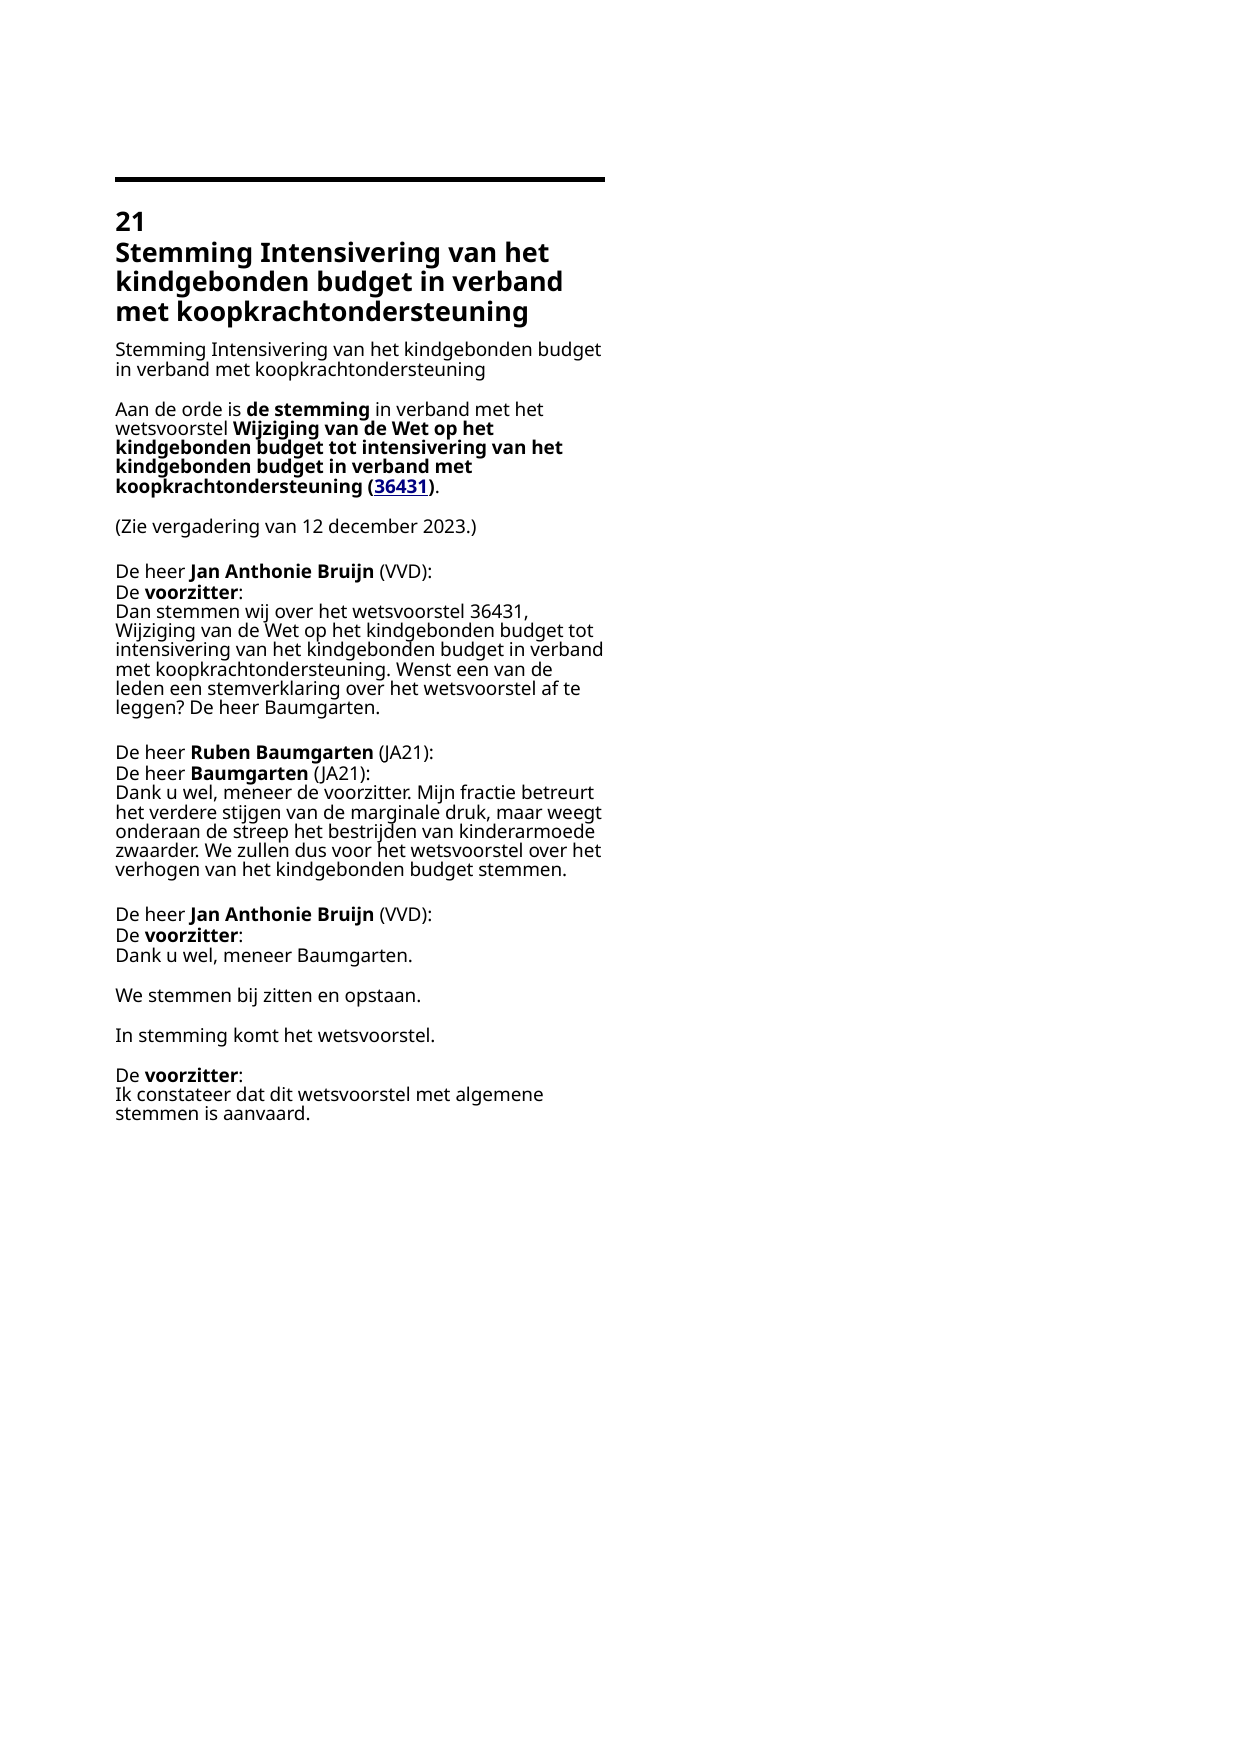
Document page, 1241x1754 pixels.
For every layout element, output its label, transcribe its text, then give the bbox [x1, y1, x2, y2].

text Dan stemmen wij over het wetsvoorstel 36431, Wijziging van de Wet op het kindgebonden budget tot intensivering van het kindgebonden budget in verband met koopkrachtondersteuning. Wenst een van de leden een stemverklaring over het wetsvoorstel af te leggen? De heer Baumgarten. [115, 603, 605, 718]
text De heer Jan Anthonie Bruijn (VVD): [115, 558, 605, 584]
text Aan de orde is de stemming in verband met het wetsvoorstel Wijziging van de Wet op het kindgebonden budget tot intensivering van het kindgebonden budget in verband met koopkrachtondersteuning (36431). [115, 401, 605, 497]
text Dank u wel, meneer de voorzitter. Mijn fractie betreurt het verdere stijgen van de marginale druk, maar weegt onderaan de streep het bestrijden van kinderarmoede zwaarder. We zullen dus voor het wetsvoorstel over het verhogen van het kindgebonden budget stemmen. [115, 784, 605, 881]
text De heer Jan Anthonie Bruijn (VVD): [115, 902, 605, 927]
text Ik constateer dat dit wetsvoorstel met algemene stemmen is aanvaard. [115, 1086, 605, 1124]
text De heer Baumgarten (JA21): [115, 765, 605, 784]
text We stemmen bij zitten en opstaan. [115, 987, 605, 1006]
text In stemming komt het wetsvoorstel. [115, 1027, 605, 1046]
text Stemming Intensivering van het kindgebonden budget in verband met koopkrachtondersteuning [115, 239, 605, 341]
text (Zie vergadering van 12 december 2023.) [115, 518, 605, 537]
text De voorzitter: [115, 927, 605, 947]
text Stemming Intensivering van het kindgebonden budget in verband met koopkrachtondersteuning [115, 341, 605, 380]
text Dank u wel, meneer Baumgarten. [115, 947, 605, 966]
text De voorzitter: [115, 1067, 605, 1086]
text De voorzitter: [115, 584, 605, 603]
text De heer Ruben Baumgarten (JA21): [115, 739, 605, 765]
text 21 [115, 203, 605, 239]
